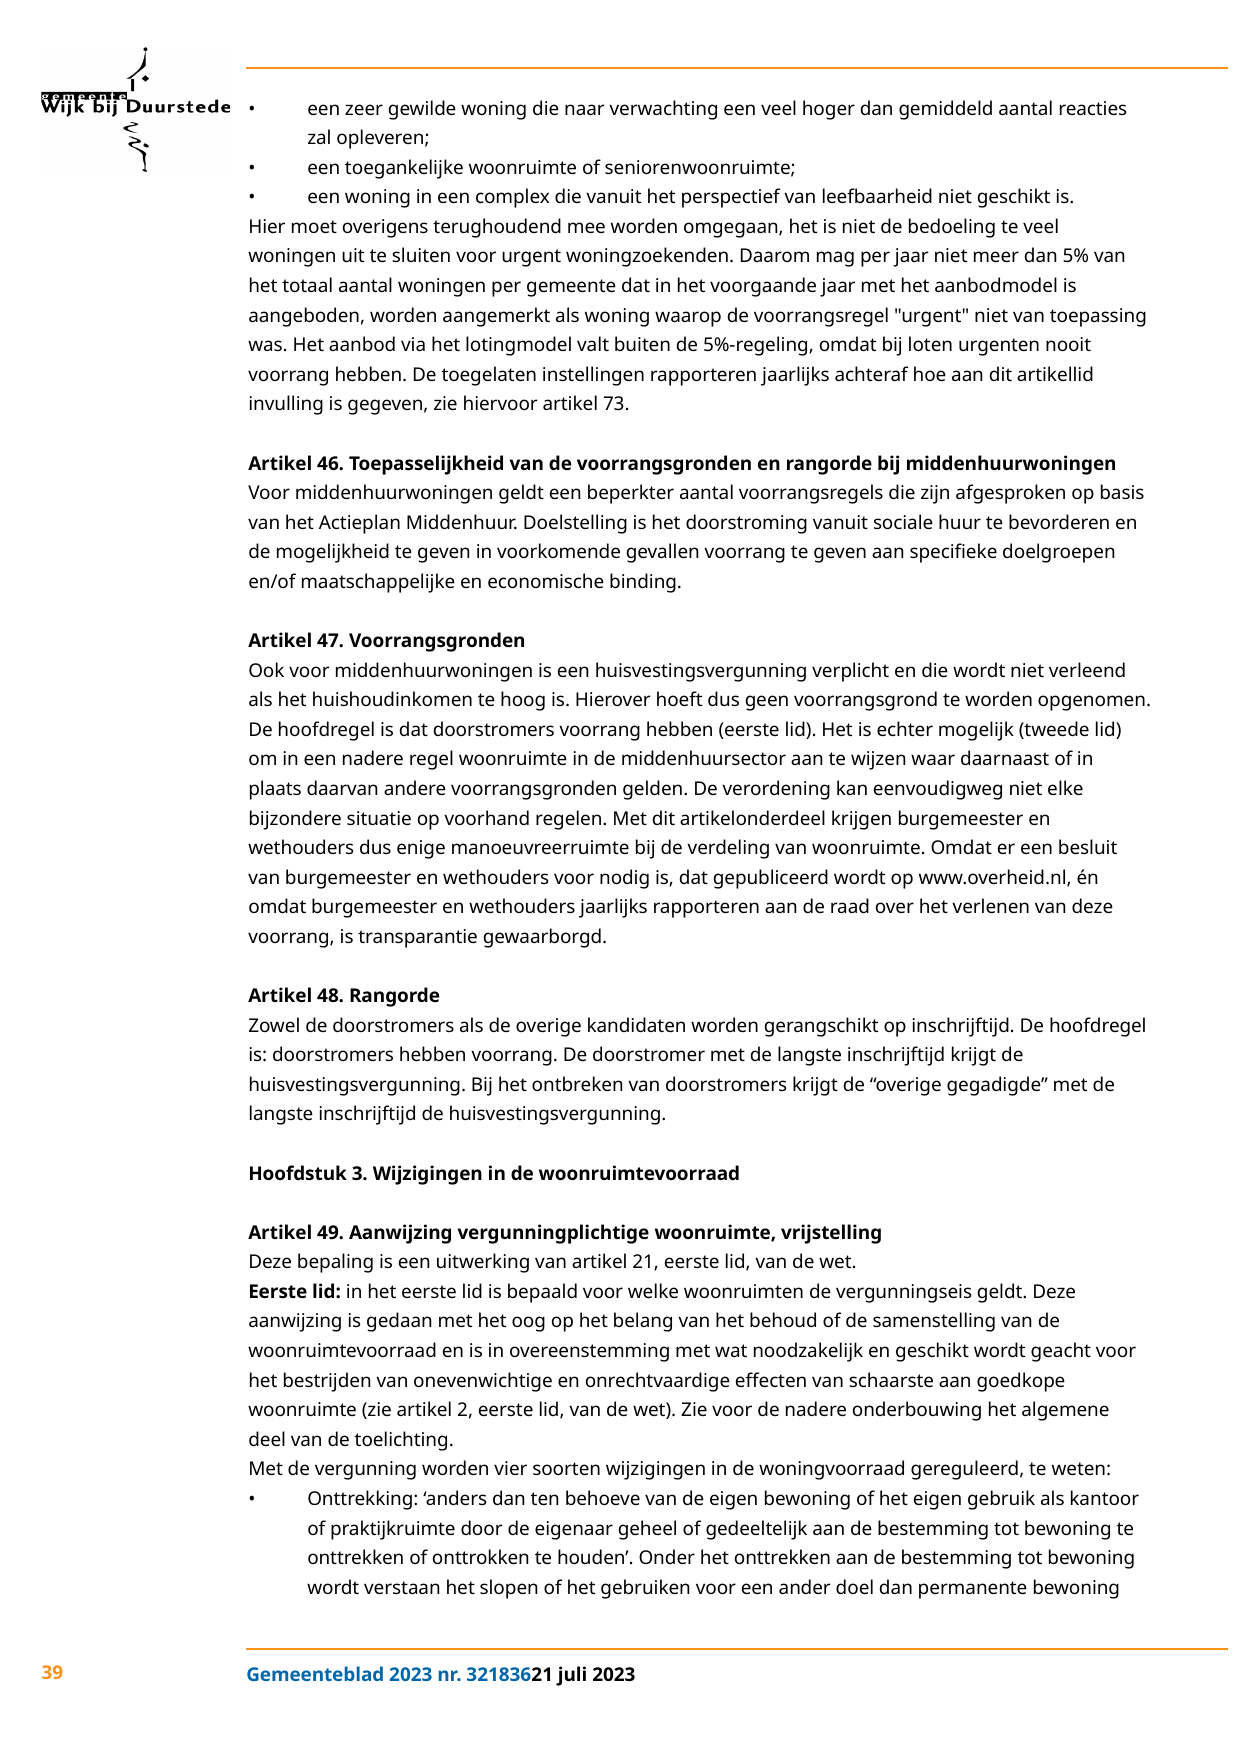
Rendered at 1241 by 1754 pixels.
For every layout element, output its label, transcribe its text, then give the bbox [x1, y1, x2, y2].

text Deze bepaling is een uitwerking van artikel 21, eerste lid, van de wet. [248, 1248, 1152, 1274]
text Artikel 49. Aanwijzing vergunningplichtige woonruimte, vrijstelling [248, 1219, 1152, 1245]
text Hoofdstuk 3. Wijzigingen in de woonruimtevoorraad [248, 1160, 1152, 1186]
list Onttrekking: ‘anders dan ten behoeve van de eigen bewoning of het eigen gebruik als kantoor of praktijkruimte door de eigenaar geheel of gedeeltelijk aan de bestemming tot bewoning te onttrekken of onttrokken te houden’. Onder het onttrekken aan de bestemming tot bewoning wordt verstaan het slopen of het gebruiken voor een ander doel dan permanente bewoning [248, 1485, 1152, 1600]
list een toegankelijke woonruimte of seniorenwoonruimte; [248, 154, 1152, 180]
text Voor middenhuurwoningen geldt een beperkter aantal voorrangsregels die zijn afgesproken op basis van het Actieplan Middenhuur. Doelstelling is het doorstroming vanuit sociale huur te bevorderen en de mogelijkheid te geven in voorkomende gevallen voorrang te geven aan specifieke doelgroepen en/of maatschappelijke en economische binding. [248, 479, 1152, 594]
text Met de vergunning worden vier soorten wijzigingen in de woningvoorraad gereguleerd, te weten: [248, 1456, 1152, 1481]
text Zowel de doorstromers als de overige kandidaten worden gerangschikt op inschrijftijd. De hoofdregel is: doorstromers hebben voorrang. De doorstromer met de langste inschrijftijd krijgt de huisvestingsvergunning. Bij het ontbreken van doorstromers krijgt de “overige gegadigde” met de langste inschrijftijd de huisvestingsvergunning. [248, 1012, 1152, 1126]
text Artikel 48. Rangorde [248, 982, 1152, 1008]
text Ook voor middenhuurwoningen is een huisvestingsvergunning verplicht en die wordt niet verleend als het huishoudinkomen te hoog is. Hierover hoeft dus geen voorrangsgrond te worden opgenomen. [248, 657, 1152, 712]
text Artikel 46. Toepasselijkheid van de voorrangsgronden en rangorde bij middenhuurwoningen [248, 450, 1152, 476]
list een woning in een complex die vanuit het perspectief van leefbaarheid niet geschikt is. [248, 183, 1152, 209]
text Eerste lid: in het eerste lid is bepaald voor welke woonruimten de vergunningseis geldt. Deze aanwijzing is gedaan met het oog op het belang van het behoud of de samenstelling van de woonruimtevoorraad en is in overeenstemming met wat noodzakelijk en geschikt wordt geacht voor het bestrijden van onevenwichtige en onrechtvaardige effecten van schaarste aan goedkope woonruimte (zie artikel 2, eerste lid, van de wet). Zie voor de nadere onderbouwing het algemene deel van de toelichting. [248, 1278, 1152, 1452]
text Artikel 47. Voorrangsgronden [248, 627, 1152, 653]
picture [41, 47, 231, 172]
text De hoofdregel is dat doorstromers voorrang hebben (eerste lid). Het is echter mogelijk (tweede lid) om in een nadere regel woonruimte in de middenhuursector aan te wijzen waar daarnaast of in plaats daarvan andere voorrangsgronden gelden. De verordening kan eenvoudigweg niet elke bijzondere situatie op voorhand regelen. Met dit artikelonderdeel krijgen burgemeester en wethouders dus enige manoeuvreerruimte bij de verdeling van woonruimte. Omdat er een besluit van burgemeester en wethouders voor nodig is, dat gepubliceerd wordt op www.overheid.nl, én omdat burgemeester en wethouders jaarlijks rapporteren aan de raad over het verlenen van deze voorrang, is transparantie gewaarborgd. [248, 716, 1152, 949]
list een zeer gewilde woning die naar verwachting een veel hoger dan gemiddeld aantal reacties zal opleveren; [248, 95, 1152, 150]
text Hier moet overigens terughoudend mee worden omgegaan, het is niet de bedoeling te veel woningen uit te sluiten voor urgent woningzoekenden. Daarom mag per jaar niet meer dan 5% van het totaal aantal woningen per gemeente dat in het voorgaande jaar met het aanbodmodel is aangeboden, worden aangemerkt als woning waarop de voorrangsregel "urgent" niet van toepassing was. Het aanbod via het lotingmodel valt buiten de 5%-regeling, omdat bij loten urgenten nooit voorrang hebben. De toegelaten instellingen rapporteren jaarlijks achteraf hoe aan dit artikellid invulling is gegeven, zie hiervoor artikel 73. [248, 213, 1152, 416]
